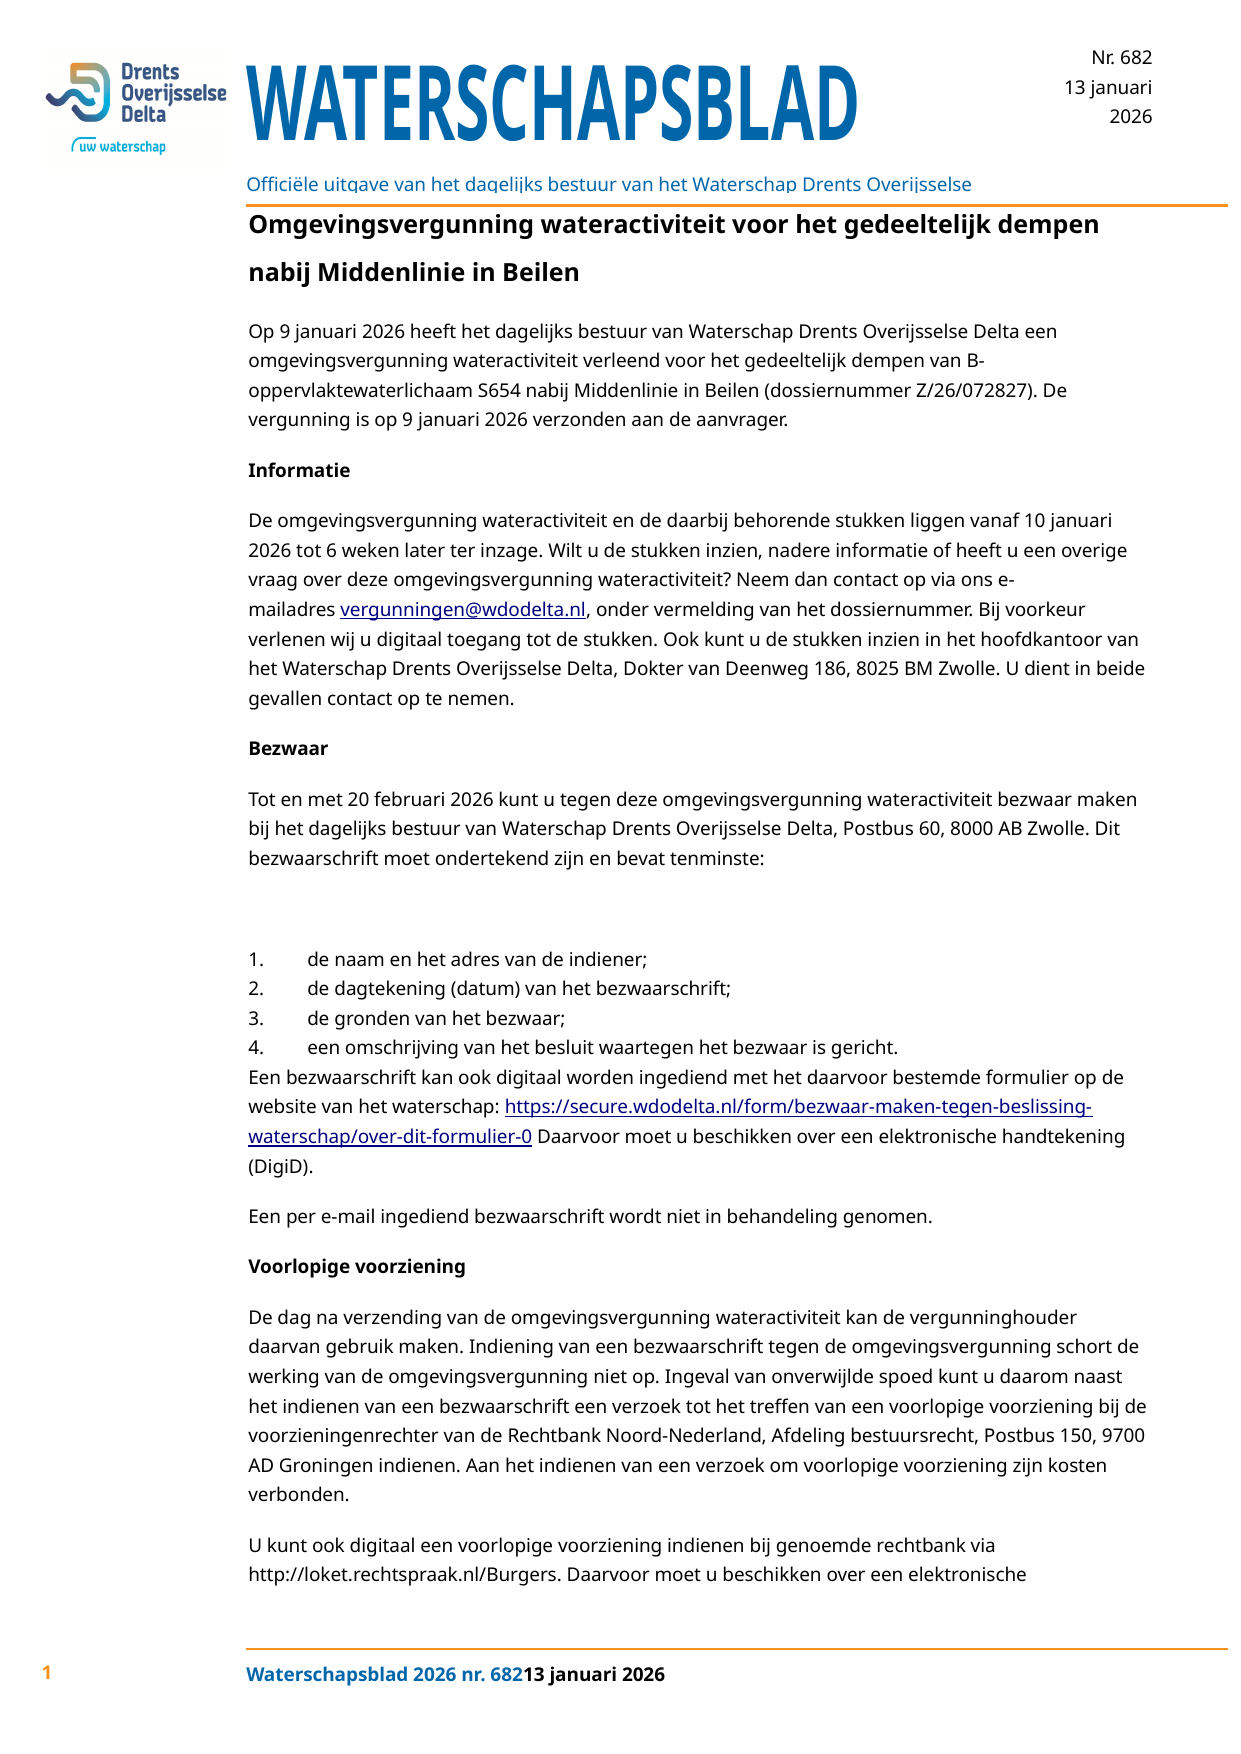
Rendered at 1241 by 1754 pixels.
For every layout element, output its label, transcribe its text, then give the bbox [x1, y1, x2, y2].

text De omgevingsvergunning wateractiviteit en de daarbij behorende stukken liggen vanaf 10 januari 2026 tot 6 weken later ter inzage. Wilt u de stukken inzien, nadere informatie of heeft u een overige vraag over deze omgevingsvergunning wateractiviteit? Neem dan contact op via ons e-mailadres vergunningen@wdodelta.nl, onder vermelding van het dossiernummer. Bij voorkeur verlenen wij u digitaal toegang tot de stukken. Ook kunt u de stukken inzien in het hoofdkantoor van het Waterschap Drents Overijsselse Delta, Dokter van Deenweg 186, 8025 BM Zwolle. U dient in beide gevallen contact op te nemen. [248, 507, 1152, 711]
text Een per e-mail ingediend bezwaarschrift wordt niet in behandeling genomen. [248, 1203, 1152, 1229]
text Een bezwaarschrift kan ook digitaal worden ingediend met het daarvoor bestemde formulier op de website van het waterschap: https://secure.wdodelta.nl/form/bezwaar-maken-tegen-beslissing-waterschap/over-dit-formulier-0 Daarvoor moet u beschikken over een elektronische handtekening (DigiD). [248, 1064, 1152, 1179]
text Informatie [248, 457, 1152, 483]
text Voorlopige voorziening [248, 1254, 1152, 1279]
text Bezwaar [248, 735, 1152, 761]
list de dagtekening (datum) van het bezwaarschrift; [248, 975, 1152, 1001]
text Op 9 januari 2026 heeft het dagelijks bestuur van Waterschap Drents Overijsselse Delta een omgevingsvergunning wateractiviteit verleend voor het gedeeltelijk dempen van B-oppervlaktewaterlichaam S654 nabij Middenlinie in Beilen (dossiernummer Z/26/072827). De vergunning is op 9 januari 2026 verzonden aan de aanvrager. [248, 318, 1152, 432]
text De dag na verzending van de omgevingsvergunning wateractiviteit kan de vergunninghouder daarvan gebruik maken. Indiening van een bezwaarschrift tegen de omgevingsvergunning schort de werking van de omgevingsvergunning niet op. Ingeval van onverwijlde spoed kunt u daarom naast het indienen van een bezwaarschrift een verzoek tot het treffen van een voorlopige voorziening bij de voorzieningenrechter van de Rechtbank Noord-Nederland, Afdeling bestuursrecht, Postbus 150, 9700 AD Groningen indienen. Aan het indienen van een verzoek om voorlopige voorziening zijn kosten verbonden. [248, 1304, 1152, 1507]
picture [41, 47, 231, 172]
list de gronden van het bezwaar; [248, 1005, 1152, 1031]
text Tot en met 20 februari 2026 kunt u tegen deze omgevingsvergunning wateractiviteit bezwaar maken bij het dagelijks bestuur van Waterschap Drents Overijsselse Delta, Postbus 60, 8000 AB Zwolle. Dit bezwaarschrift moet ondertekend zijn en bevat tenminste: [248, 786, 1152, 871]
text U kunt ook digitaal een voorlopige voorziening indienen bij genoemde rechtbank via http://loket.rechtspraak.nl/Burgers. Daarvoor moet u beschikken over een elektronische [248, 1532, 1152, 1587]
text Omgevingsvergunning wateractiviteit voor het gedeeltelijk dempen nabij Middenlinie in Beilen [248, 207, 1152, 288]
list de naam en het adres van de indiener; [248, 946, 1152, 972]
list een omschrijving van het besluit waartegen het bezwaar is gericht. [248, 1034, 1152, 1060]
